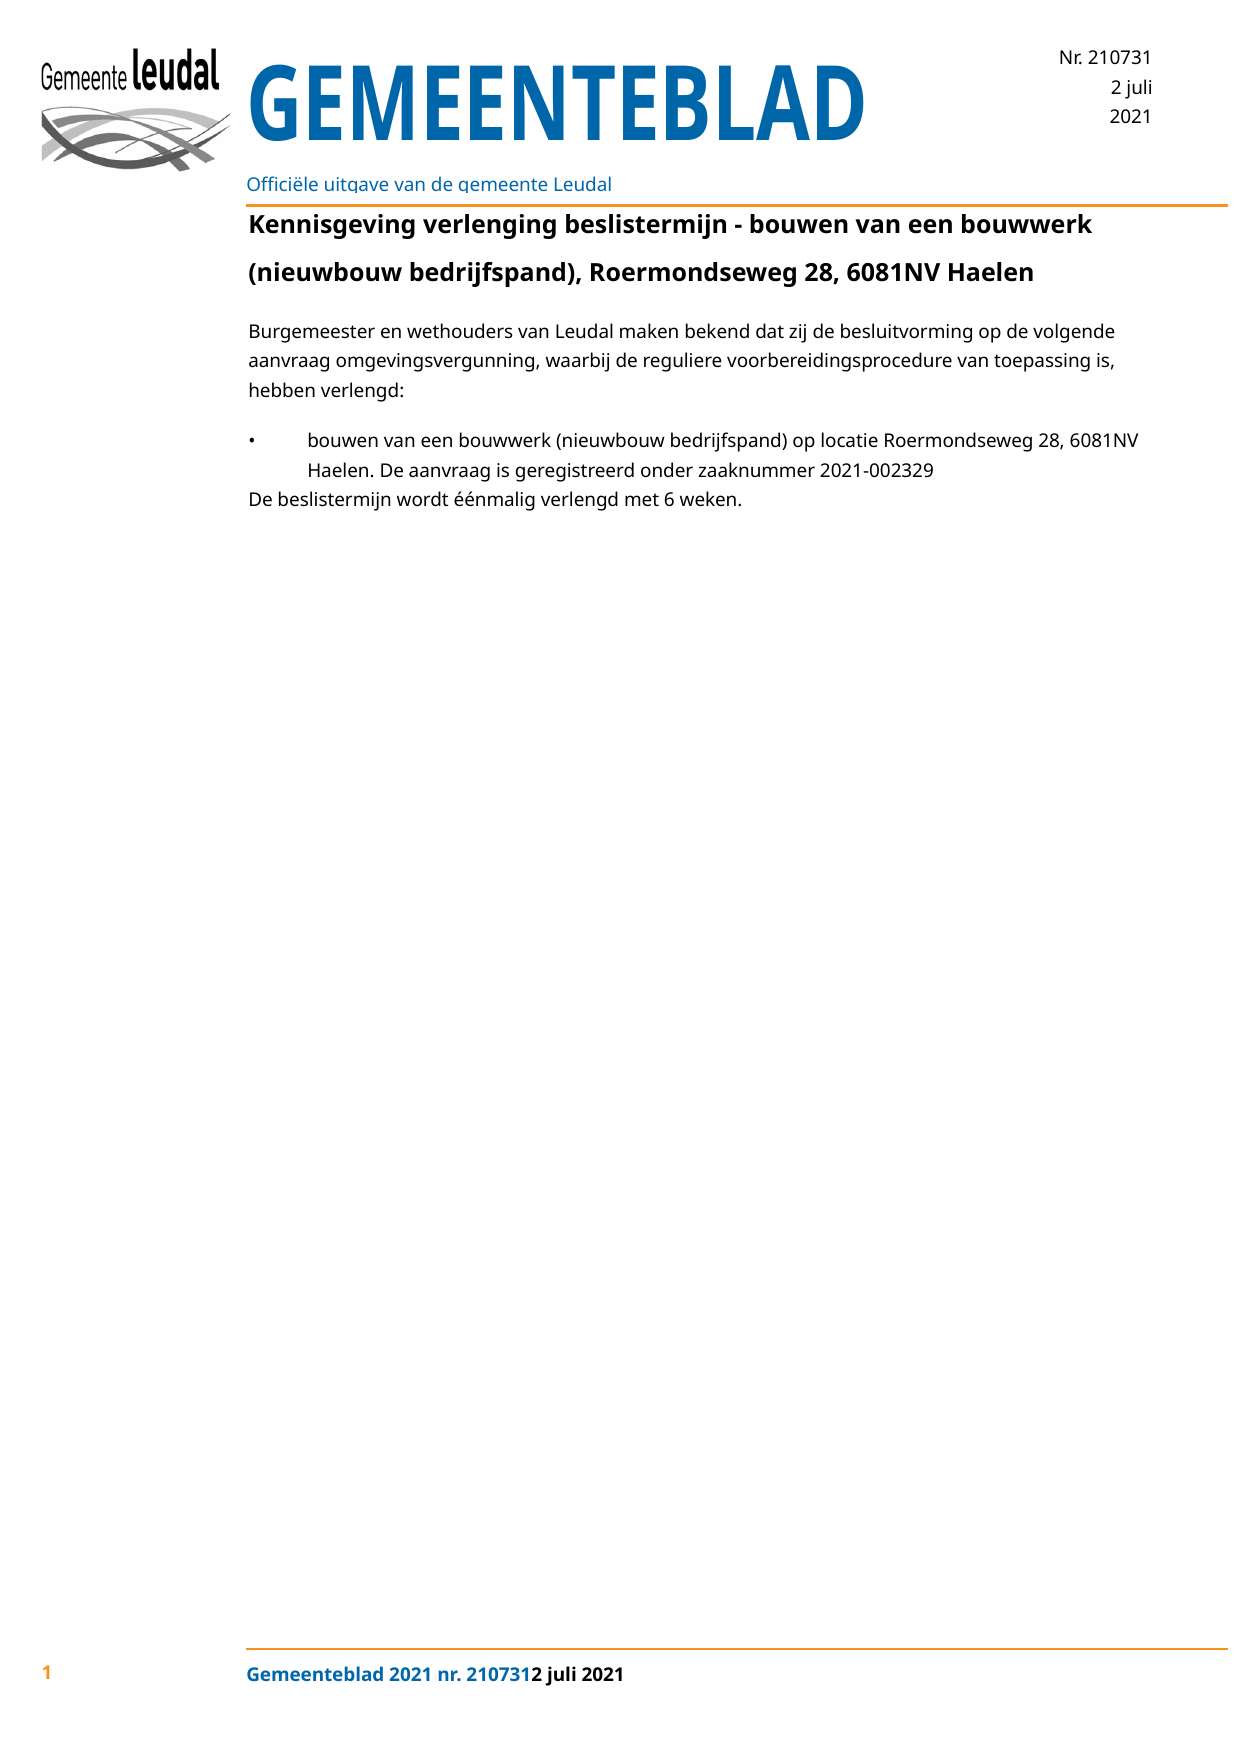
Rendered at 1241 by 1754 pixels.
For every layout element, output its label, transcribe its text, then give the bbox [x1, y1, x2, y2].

text De beslistermijn wordt éénmalig verlengd met 6 weken. [248, 487, 1152, 512]
text Kennisgeving verlenging beslistermijn - bouwen van een bouwwerk (nieuwbouw bedrijfspand), Roermondseweg 28, 6081NV Haelen [248, 207, 1152, 288]
text Burgemeester en wethouders van Leudal maken bekend dat zij de besluitvorming op de volgende aanvraag omgevingsvergunning, waarbij de reguliere voorbereidingsprocedure van toepassing is, hebben verlengd: [248, 318, 1152, 403]
list bouwen van een bouwwerk (nieuwbouw bedrijfspand) op locatie Roermondseweg 28, 6081NV Haelen. De aanvraag is geregistreerd onder zaaknummer 2021-002329 [248, 427, 1152, 483]
picture [41, 47, 231, 172]
